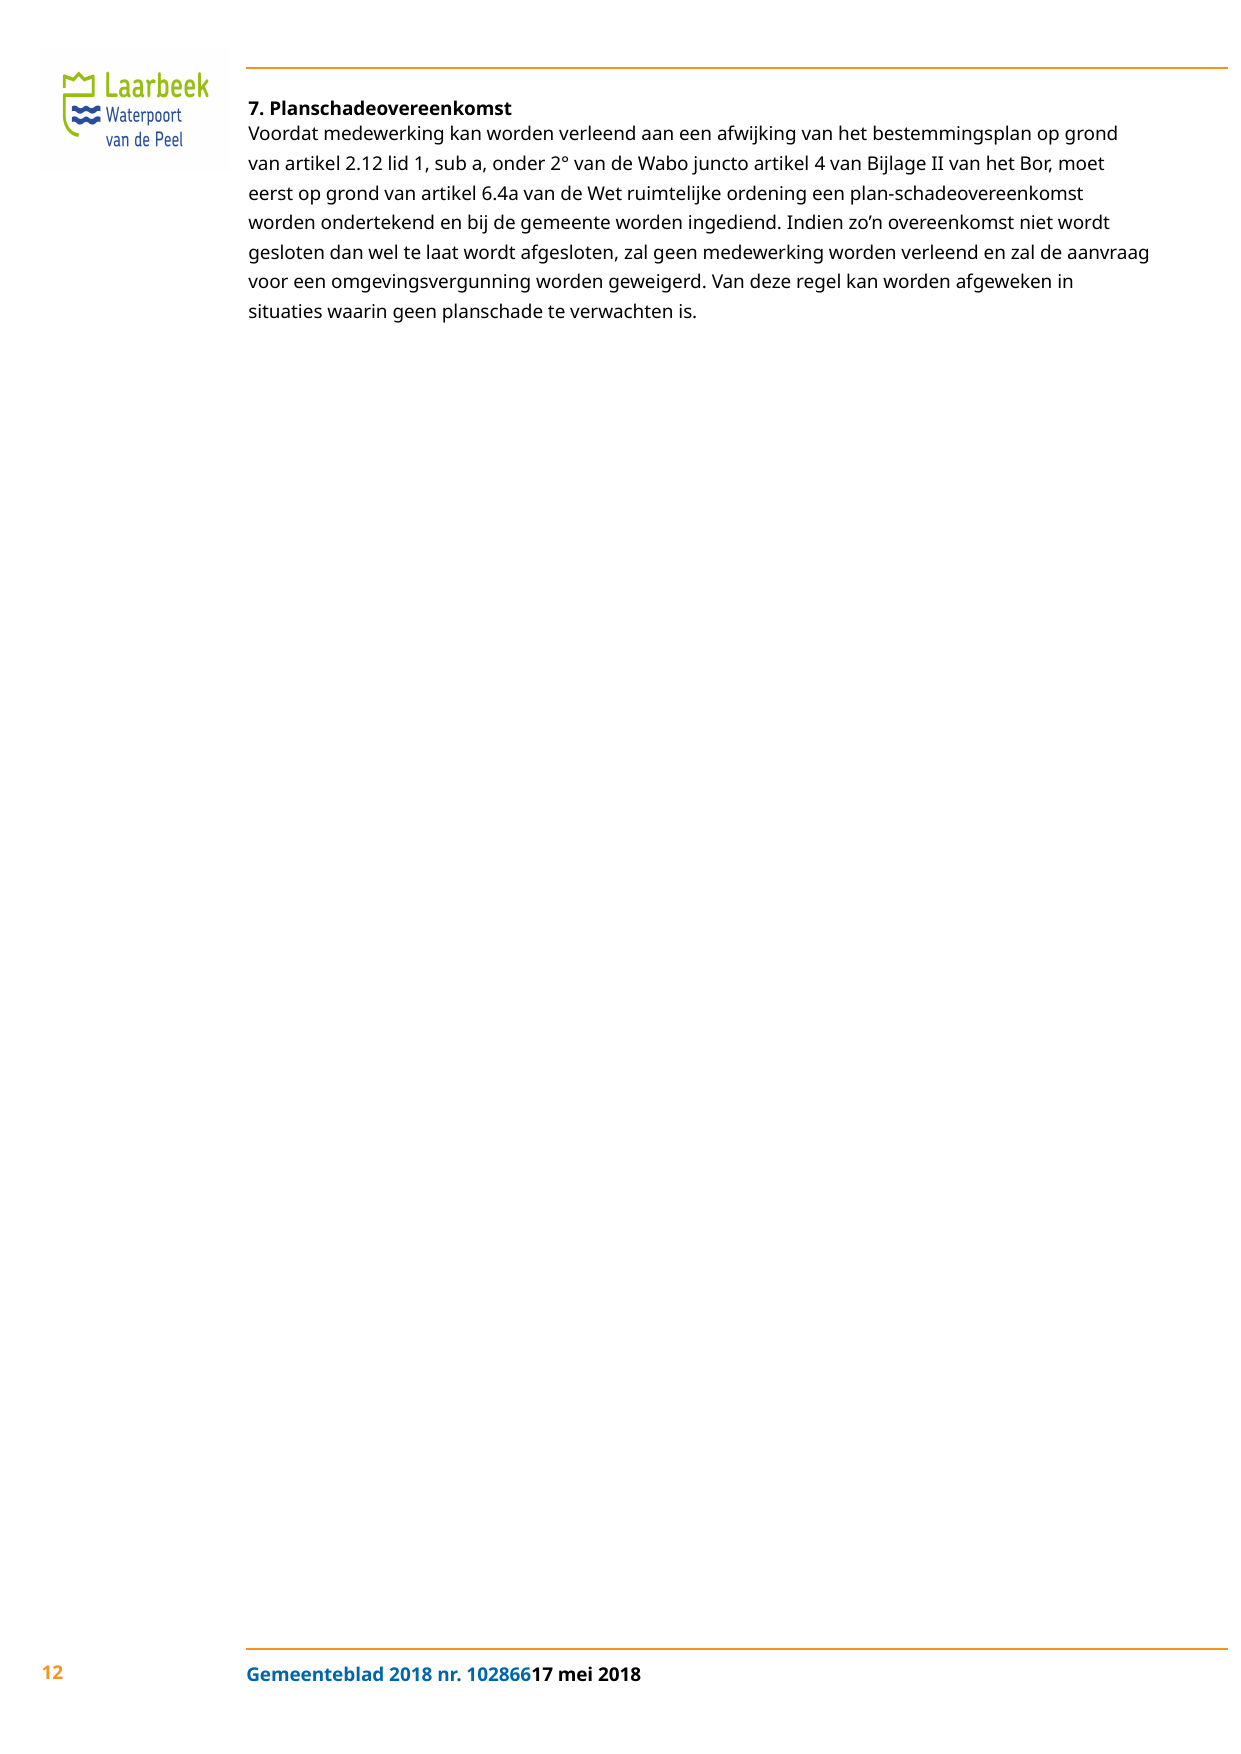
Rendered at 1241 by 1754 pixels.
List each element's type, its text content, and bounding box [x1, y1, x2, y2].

picture [41, 47, 231, 172]
text Voordat medewerking kan worden verleend aan een afwijking van het bestemmingsplan op grond van artikel 2.12 lid 1, sub a, onder 2° van de Wabo juncto artikel 4 van Bijlage II van het Bor, moet eerst op grond van artikel 6.4a van de Wet ruimtelijke ordening een plan-schadeovereenkomst worden ondertekend en bij de gemeente worden ingediend. Indien zo’n overeenkomst niet wordt gesloten dan wel te laat wordt afgesloten, zal geen medewerking worden verleend en zal de aanvraag voor een omgevingsvergunning worden geweigerd. Van deze regel kan worden afgeweken in situaties waarin geen planschade te verwachten is. [248, 121, 1152, 324]
text 7. Planschadeovereenkomst [248, 95, 1152, 121]
